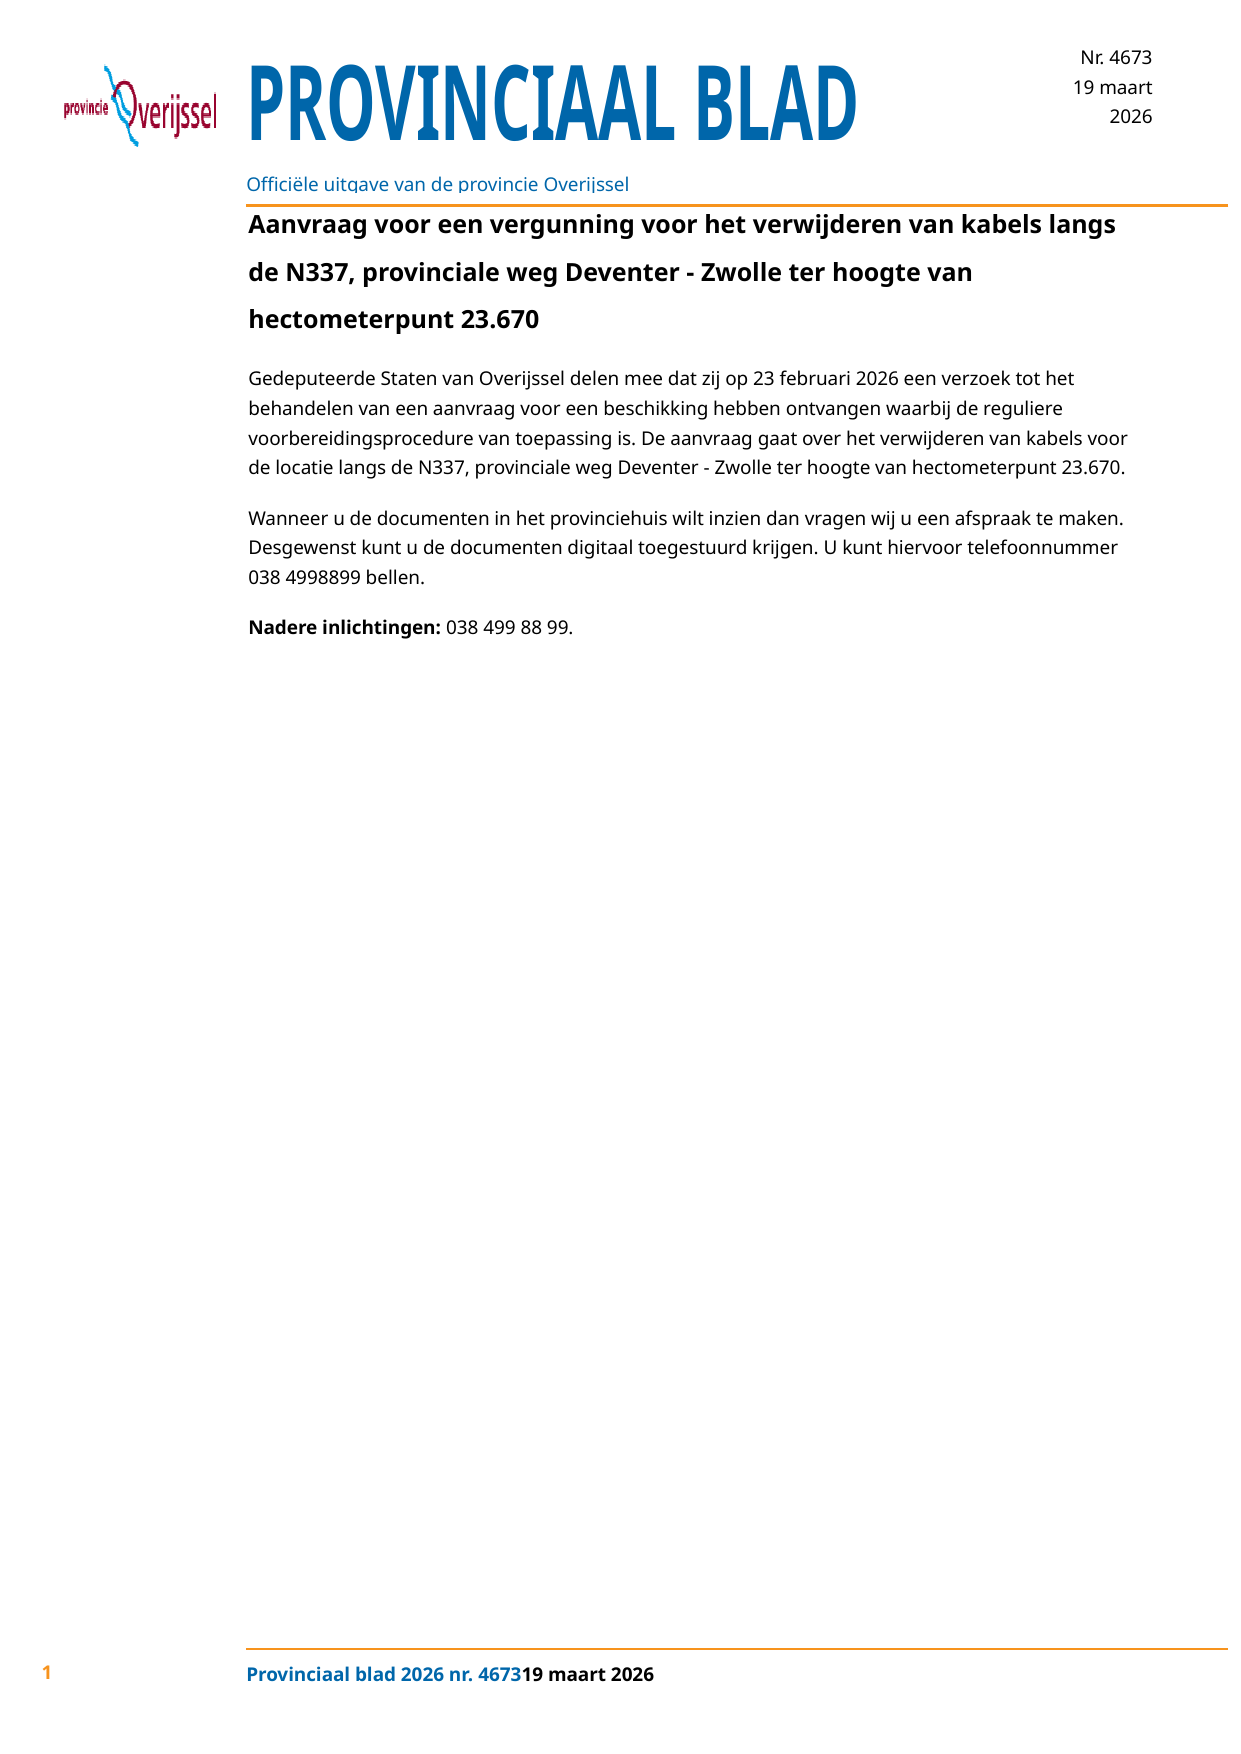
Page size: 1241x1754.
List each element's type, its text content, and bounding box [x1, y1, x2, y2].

text Aanvraag voor een vergunning voor het verwijderen van kabels langs de N337, provinciale weg Deventer - Zwolle ter hoogte van hectometerpunt 23.670 [248, 207, 1152, 336]
picture [41, 47, 231, 172]
text Gedeputeerde Staten van Overijssel delen mee dat zij op 23 februari 2026 een verzoek tot het behandelen van een aanvraag voor een beschikking hebben ontvangen waarbij de reguliere voorbereidingsprocedure van toepassing is. De aanvraag gaat over het verwijderen van kabels voor de locatie langs de N337, provinciale weg Deventer - Zwolle ter hoogte van hectometerpunt 23.670. [248, 366, 1152, 480]
text Wanneer u de documenten in het provinciehuis wilt inzien dan vragen wij u een afspraak te maken. Desgewenst kunt u de documenten digitaal toegestuurd krijgen. U kunt hiervoor telefoonnummer 038 4998899 bellen. [248, 505, 1152, 589]
text Nadere inlichtingen: 038 499 88 99. [248, 614, 1152, 640]
